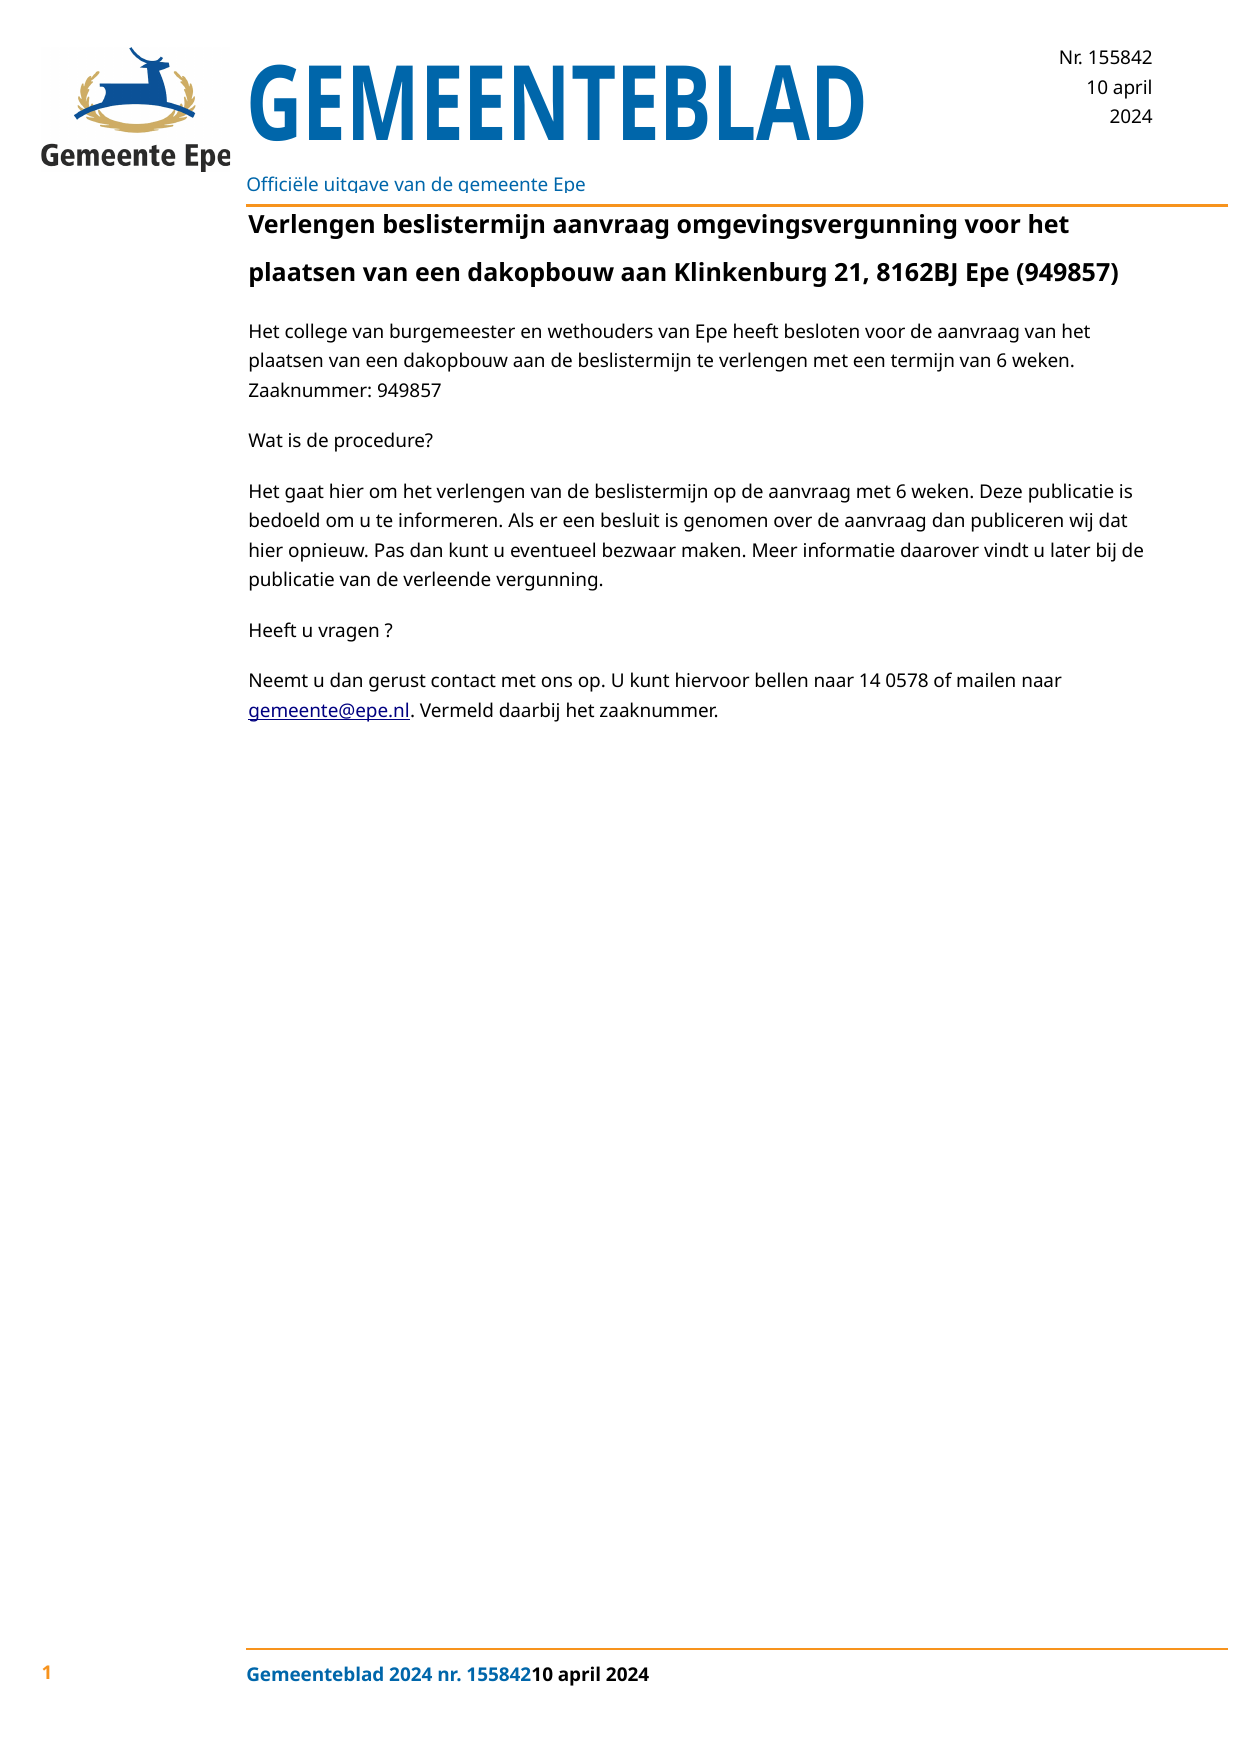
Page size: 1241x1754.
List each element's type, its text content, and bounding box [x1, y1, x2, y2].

text Het college van burgemeester en wethouders van Epe heeft besloten voor de aanvraag van het plaatsen van een dakopbouw aan de beslistermijn te verlengen met een termijn van 6 weken. Zaaknummer: 949857 [248, 318, 1152, 403]
text Wat is de procedure? [248, 427, 1152, 453]
text Heeft u vragen ? [248, 617, 1152, 643]
text Verlengen beslistermijn aanvraag omgevingsvergunning voor het plaatsen van een dakopbouw aan Klinkenburg 21, 8162BJ Epe (949857) [248, 207, 1152, 288]
picture [41, 47, 231, 172]
text Neemt u dan gerust contact met ons op. U kunt hiervoor bellen naar 14 0578 of mailen naar gemeente@epe.nl. Vermeld daarbij het zaaknummer. [248, 667, 1152, 723]
text Het gaat hier om het verlengen van de beslistermijn op de aanvraag met 6 weken. Deze publicatie is bedoeld om u te informeren. Als er een besluit is genomen over de aanvraag dan publiceren wij dat hier opnieuw. Pas dan kunt u eventueel bezwaar maken. Meer informatie daarover vindt u later bij de publicatie van de verleende vergunning. [248, 478, 1152, 592]
